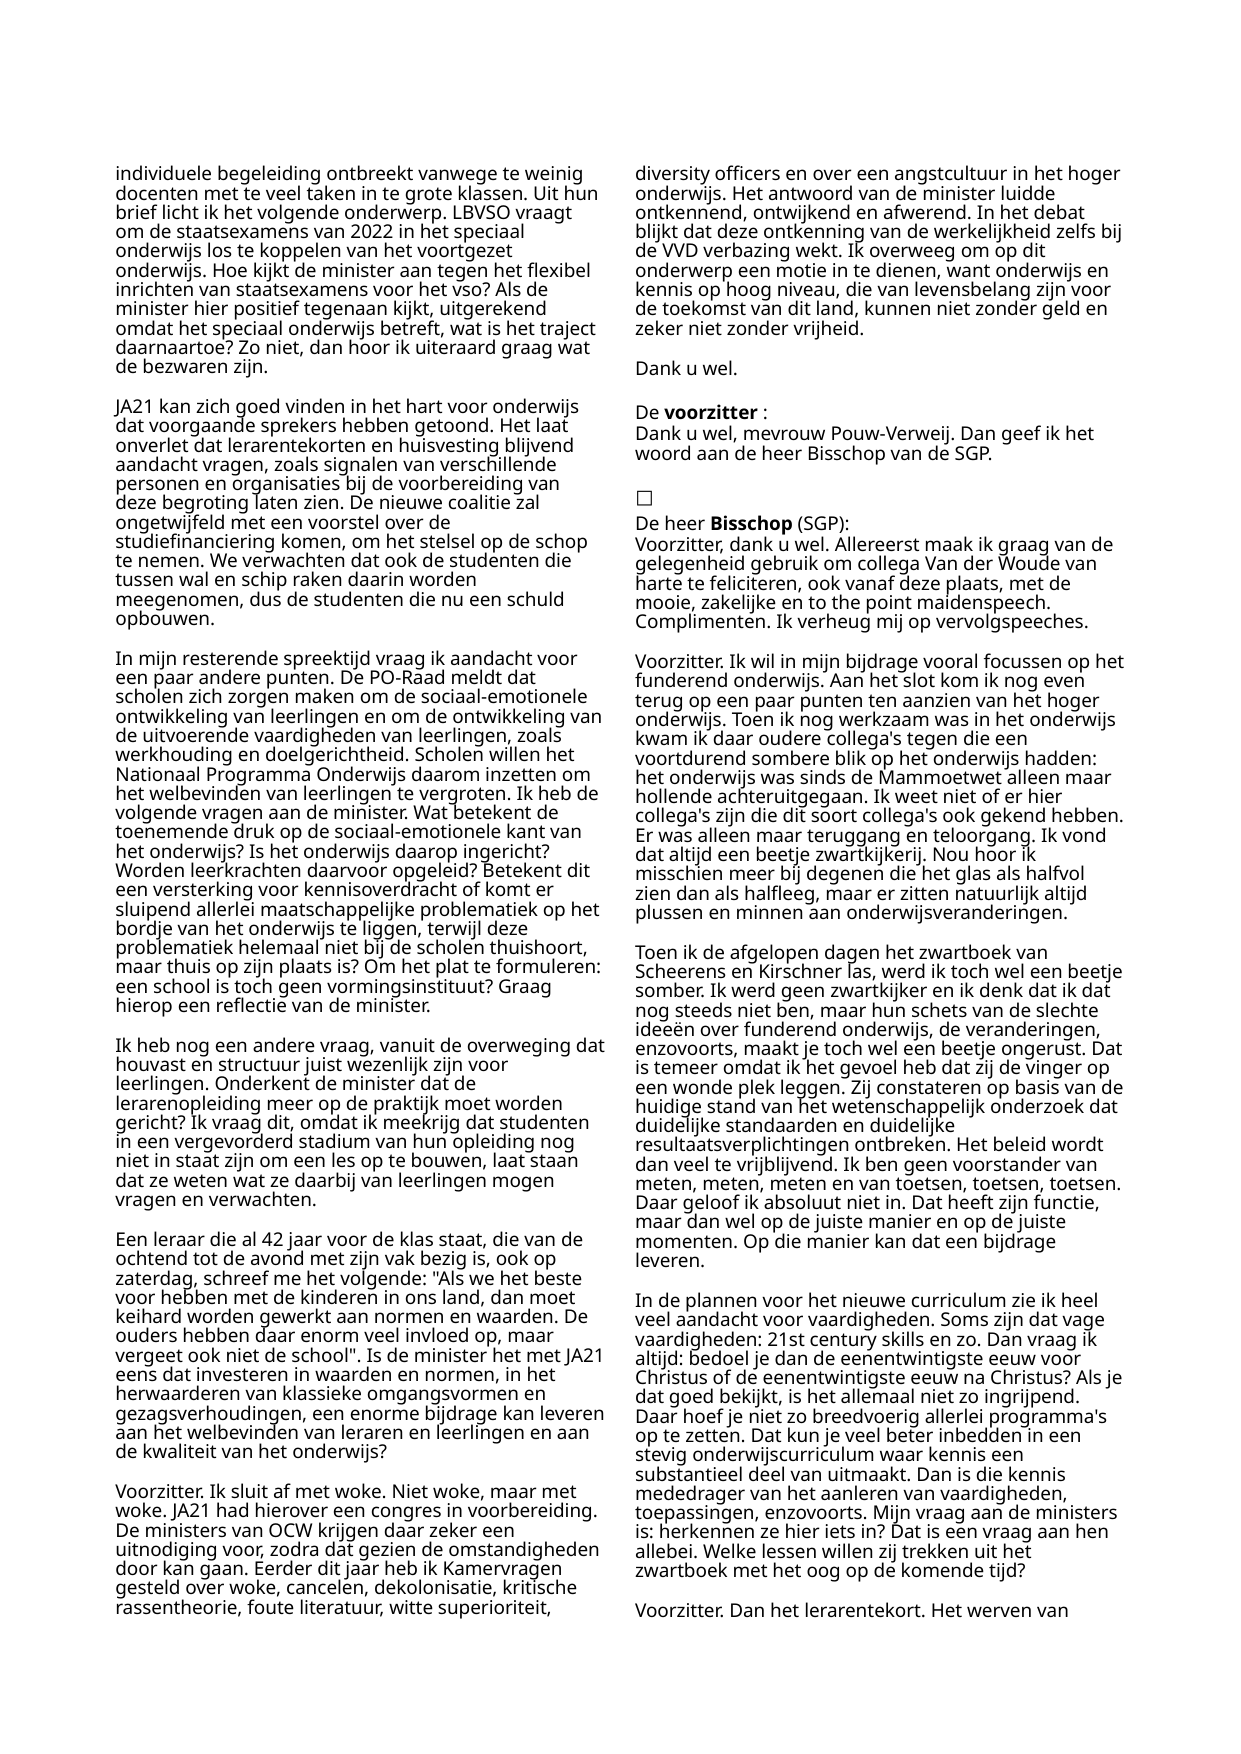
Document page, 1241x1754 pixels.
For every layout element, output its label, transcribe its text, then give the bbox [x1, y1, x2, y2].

text Ik heb nog een andere vraag, vanuit de overweging dat houvast en structuur juist wezenlijk zijn voor leerlingen. Onderkent de minister dat de lerarenopleiding meer op de praktijk moet worden gericht? Ik vraag dit, omdat ik meekrijg dat studenten in een vergevorderd stadium van hun opleiding nog niet in staat zijn om een les op te bouwen, laat staan dat ze weten wat ze daarbij van leerlingen mogen vragen en verwachten. [115, 1037, 605, 1210]
text De heer Bisschop (SGP): [635, 510, 1125, 536]
text Dank u wel. [635, 359, 1125, 379]
text Voorzitter. Ik wil in mijn bijdrage vooral focussen op het funderend onderwijs. Aan het slot kom ik nog even terug op een paar punten ten aanzien van het hoger onderwijs. Toen ik nog werkzaam was in het onderwijs kwam ik daar oudere collega's tegen die een voortdurend sombere blik op het onderwijs hadden: het onderwijs was sinds de Mammoetwet alleen maar hollende achteruitgegaan. Ik weet niet of er hier collega's zijn die dit soort collega's ook gekend hebben. Er was alleen maar teruggang en teloorgang. Ik vond dat altijd een beetje zwartkijkerij. Nou hoor ik misschien meer bij degenen die het glas als halfvol zien dan als halfleeg, maar er zitten natuurlijk altijd plussen en minnen aan onderwijsveranderingen. [635, 653, 1125, 923]
text JA21 kan zich goed vinden in het hart voor onderwijs dat voorgaande sprekers hebben getoond. Het laat onverlet dat lerarentekorten en huisvesting blijvend aandacht vragen, zoals signalen van verschillende personen en organisaties bij de voorbereiding van deze begroting laten zien. De nieuwe coalitie zal ongetwijfeld met een voorstel over de studiefinanciering komen, om het stelsel op de schop te nemen. We verwachten dat ook de studenten die tussen wal en schip raken daarin worden meegenomen, dus de studenten die nu een schuld opbouwen. [115, 398, 605, 629]
text Voorzitter. Ik sluit af met woke. Niet woke, maar met woke. JA21 had hierover een congres in voorbereiding. De ministers van OCW krijgen daar zeker een uitnodiging voor, zodra dat gezien de omstandigheden door kan gaan. Eerder dit jaar heb ik Kamervragen gesteld over woke, cancelen, dekolonisatie, kritische rassentheorie, foute literatuur, witte superioriteit, [115, 1483, 605, 1618]
text individuele begeleiding ontbreekt vanwege te weinig docenten met te veel taken in te grote klassen. Uit hun brief licht ik het volgende onderwerp. LBVSO vraagt om de staatsexamens van 2022 in het speciaal onderwijs los te koppelen van het voortgezet onderwijs. Hoe kijkt de minister aan tegen het flexibel inrichten van staatsexamens voor het vso? Als de minister hier positief tegenaan kijkt, uitgerekend omdat het speciaal onderwijs betreft, wat is het traject daarnaartoe? Zo niet, dan hoor ik uiteraard graag wat de bezwaren zijn. [115, 165, 605, 377]
text Toen ik de afgelopen dagen het zwartboek van Scheerens en Kirschner las, werd ik toch wel een beetje somber. Ik werd geen zwartkijker en ik denk dat ik dat nog steeds niet ben, maar hun schets van de slechte ideeën over funderend onderwijs, de veranderingen, enzovoorts, maakt je toch wel een beetje ongerust. Dat is temeer omdat ik het gevoel heb dat zij de vinger op een wonde plek leggen. Zij constateren op basis van de huidige stand van het wetenschappelijk onderzoek dat duidelijke standaarden en duidelijke resultaatsverplichtingen ontbreken. Het beleid wordt dan veel te vrijblijvend. Ik ben geen voorstander van meten, meten, meten en van toetsen, toetsen, toetsen. Daar geloof ik absoluut niet in. Dat heeft zijn functie, maar dan wel op de juiste manier en op de juiste momenten. Op die manier kan dat een bijdrage leveren. [635, 944, 1125, 1271]
text Voorzitter, dank u wel. Allereerst maak ik graag van de gelegenheid gebruik om collega Van der Woude van harte te feliciteren, ook vanaf deze plaats, met de mooie, zakelijke en to the point maidenspeech. Complimenten. Ik verheug mij op vervolgspeeches. [635, 536, 1125, 632]
text Dank u wel, mevrouw Pouw-Verweij. Dan geef ik het woord aan de heer Bisschop van de SGP. [635, 425, 1125, 464]
text In mijn resterende spreektijd vraag ik aandacht voor een paar andere punten. De PO-Raad meldt dat scholen zich zorgen maken om de sociaal-emotionele ontwikkeling van leerlingen en om de ontwikkeling van de uitvoerende vaardigheden van leerlingen, zoals werkhouding en doelgerichtheid. Scholen willen het Nationaal Programma Onderwijs daarom inzetten om het welbevinden van leerlingen te vergroten. Ik heb de volgende vragen aan de minister. Wat betekent de toenemende druk op de sociaal-emotionele kant van het onderwijs? Is het onderwijs daarop ingericht? Worden leerkrachten daarvoor opgeleid? Betekent dit een versterking voor kennisoverdracht of komt er sluipend allerlei maatschappelijke problematiek op het bordje van het onderwijs te liggen, terwijl deze problematiek helemaal niet bij de scholen thuishoort, maar thuis op zijn plaats is? Om het plat te formuleren: een school is toch geen vormingsinstituut? Graag hierop een reflectie van de minister. [115, 650, 605, 1016]
text ⬜ [635, 485, 1125, 510]
text diversity officers en over een angstcultuur in het hoger onderwijs. Het antwoord van de minister luidde ontkennend, ontwijkend en afwerend. In het debat blijkt dat deze ontkenning van de werkelijkheid zelfs bij de VVD verbazing wekt. Ik overweeg om op dit onderwerp een motie in te dienen, want onderwijs en kennis op hoog niveau, die van levensbelang zijn voor de toekomst van dit land, kunnen niet zonder geld en zeker niet zonder vrijheid. [635, 165, 1125, 339]
text In de plannen voor het nieuwe curriculum zie ik heel veel aandacht voor vaardigheden. Soms zijn dat vage vaardigheden: 21st century skills en zo. Dan vraag ik altijd: bedoel je dan de eenentwintigste eeuw voor Christus of de eenentwintigste eeuw na Christus? Als je dat goed bekijkt, is het allemaal niet zo ingrijpend. Daar hoef je niet zo breedvoerig allerlei programma's op te zetten. Dat kun je veel beter inbedden in een stevig onderwijscurriculum waar kennis een substantieel deel van uitmaakt. Dan is die kennis mededrager van het aanleren van vaardigheden, toepassingen, enzovoorts. Mijn vraag aan de ministers is: herkennen ze hier iets in? Dat is een vraag aan hen allebei. Welke lessen willen zij trekken uit het zwartboek met het oog op de komende tijd? [635, 1292, 1125, 1581]
text Voorzitter. Dan het lerarentekort. Het werven van [635, 1602, 1125, 1621]
text De voorzitter : [635, 399, 1125, 425]
text Een leraar die al 42 jaar voor de klas staat, die van de ochtend tot de avond met zijn vak bezig is, ook op zaterdag, schreef me het volgende: "Als we het beste voor hebben met de kinderen in ons land, dan moet keihard worden gewerkt aan normen en waarden. De ouders hebben daar enorm veel invloed op, maar vergeet ook niet de school". Is de minister het met JA21 eens dat investeren in waarden en normen, in het herwaarderen van klassieke omgangsvormen en gezagsverhoudingen, een enorme bijdrage kan leveren aan het welbevinden van leraren en leerlingen en aan de kwaliteit van het onderwijs? [115, 1231, 605, 1462]
